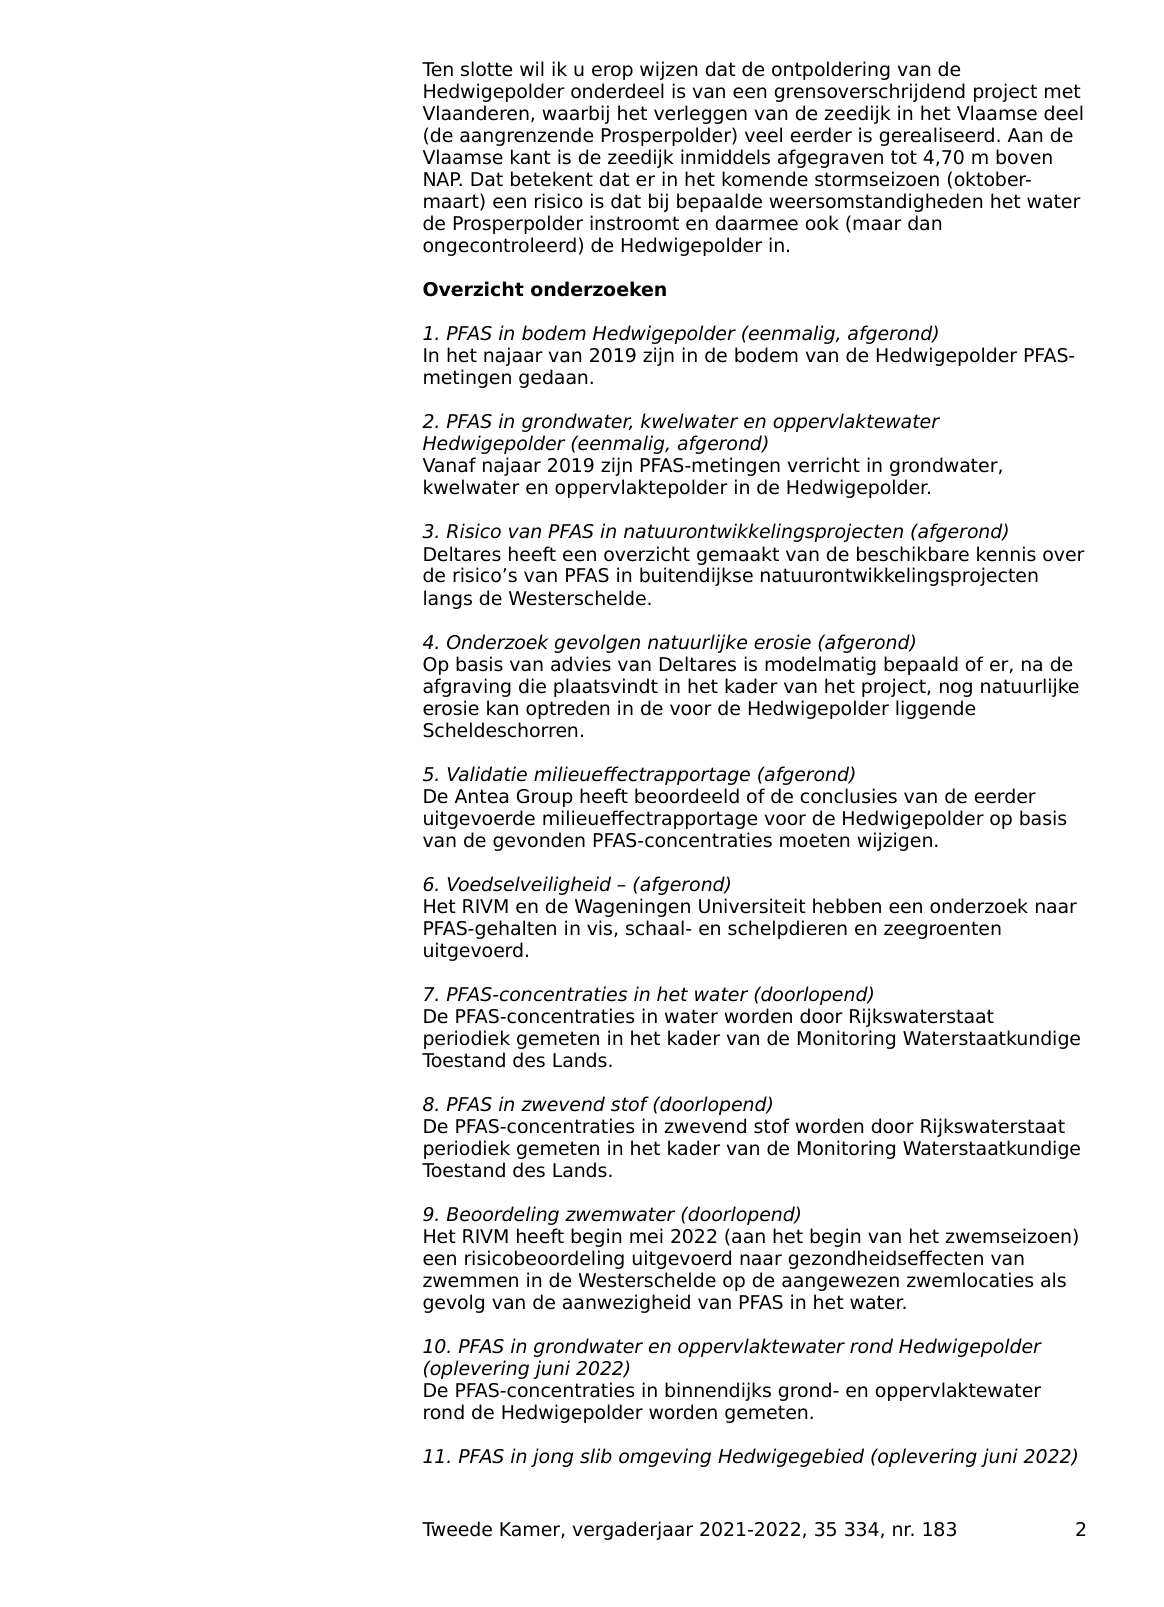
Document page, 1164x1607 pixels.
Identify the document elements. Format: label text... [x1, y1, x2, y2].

text 6. Voedselveiligheid – (afgerond) [422, 874, 1087, 896]
text 8. PFAS in zwevend stof (doorlopend) [422, 1094, 1087, 1116]
text In het najaar van 2019 zijn in de bodem van de Hedwigepolder PFAS-metingen gedaan. [422, 345, 1087, 389]
text 9. Beoordeling zwemwater (doorlopend) [422, 1204, 1087, 1226]
text De PFAS-concentraties in zwevend stof worden door Rijkswaterstaat periodiek gemeten in het kader van de Monitoring Waterstaatkundige Toestand des Lands. [422, 1116, 1087, 1182]
text Vanaf najaar 2019 zijn PFAS-metingen verricht in grondwater, kwelwater en oppervlaktepolder in de Hedwigepolder. [422, 455, 1087, 499]
text De PFAS-concentraties in binnendijks grond- en oppervlaktewater rond de Hedwigepolder worden gemeten. [422, 1380, 1087, 1424]
text 3. Risico van PFAS in natuurontwikkelingsprojecten (afgerond) [422, 521, 1087, 543]
text De PFAS-concentraties in water worden door Rijkswaterstaat periodiek gemeten in het kader van de Monitoring Waterstaatkundige Toestand des Lands. [422, 1006, 1087, 1072]
text Het RIVM heeft begin mei 2022 (aan het begin van het zwemseizoen) een risicobeoordeling uitgevoerd naar gezondheidseffecten van zwemmen in de Westerschelde op de aangewezen zwemlocaties als gevolg van de aanwezigheid van PFAS in het water. [422, 1226, 1087, 1314]
text 1. PFAS in bodem Hedwigepolder (eenmalig, afgerond) [422, 323, 1087, 345]
text 4. Onderzoek gevolgen natuurlijke erosie (afgerond) [422, 632, 1087, 653]
text 7. PFAS-concentraties in het water (doorlopend) [422, 984, 1087, 1006]
text Ten slotte wil ik u erop wijzen dat de ontpoldering van de Hedwigepolder onderdeel is van een grensoverschrijdend project met Vlaanderen, waarbij het verleggen van de zeedijk in het Vlaamse deel (de aangrenzende Prosperpolder) veel eerder is gerealiseerd. Aan de Vlaamse kant is de zeedijk inmiddels afgegraven tot 4,70 m boven NAP. Dat betekent dat er in het komende stormseizoen (oktober-maart) een risico is dat bij bepaalde weersomstandigheden het water de Prosperpolder instroomt en daarmee ook (maar dan ongecontroleerd) de Hedwigepolder in. [422, 59, 1087, 257]
text De Antea Group heeft beoordeeld of de conclusies van de eerder uitgevoerde milieueffectrapportage voor de Hedwigepolder op basis van de gevonden PFAS-concentraties moeten wijzigen. [422, 786, 1087, 852]
text Deltares heeft een overzicht gemaakt van de beschikbare kennis over de risico’s van PFAS in buitendijkse natuurontwikkelingsprojecten langs de Westerschelde. [422, 543, 1087, 609]
text 5. Validatie milieueffectrapportage (afgerond) [422, 764, 1087, 786]
text 11. PFAS in jong slib omgeving Hedwigegebied (oplevering juni 2022) [422, 1446, 1087, 1468]
text Het RIVM en de Wageningen Universiteit hebben een onderzoek naar PFAS-gehalten in vis, schaal- en schelpdieren en zeegroenten uitgevoerd. [422, 896, 1087, 962]
text 2. PFAS in grondwater, kwelwater en oppervlaktewater Hedwigepolder (eenmalig, afgerond) [422, 411, 1087, 455]
text Op basis van advies van Deltares is modelmatig bepaald of er, na de afgraving die plaatsvindt in het kader van het project, nog natuurlijke erosie kan optreden in de voor de Hedwigepolder liggende Scheldeschorren. [422, 653, 1087, 741]
text 10. PFAS in grondwater en oppervlaktewater rond Hedwigepolder (oplevering juni 2022) [422, 1336, 1087, 1380]
subtitle Overzicht onderzoeken [422, 279, 1087, 301]
